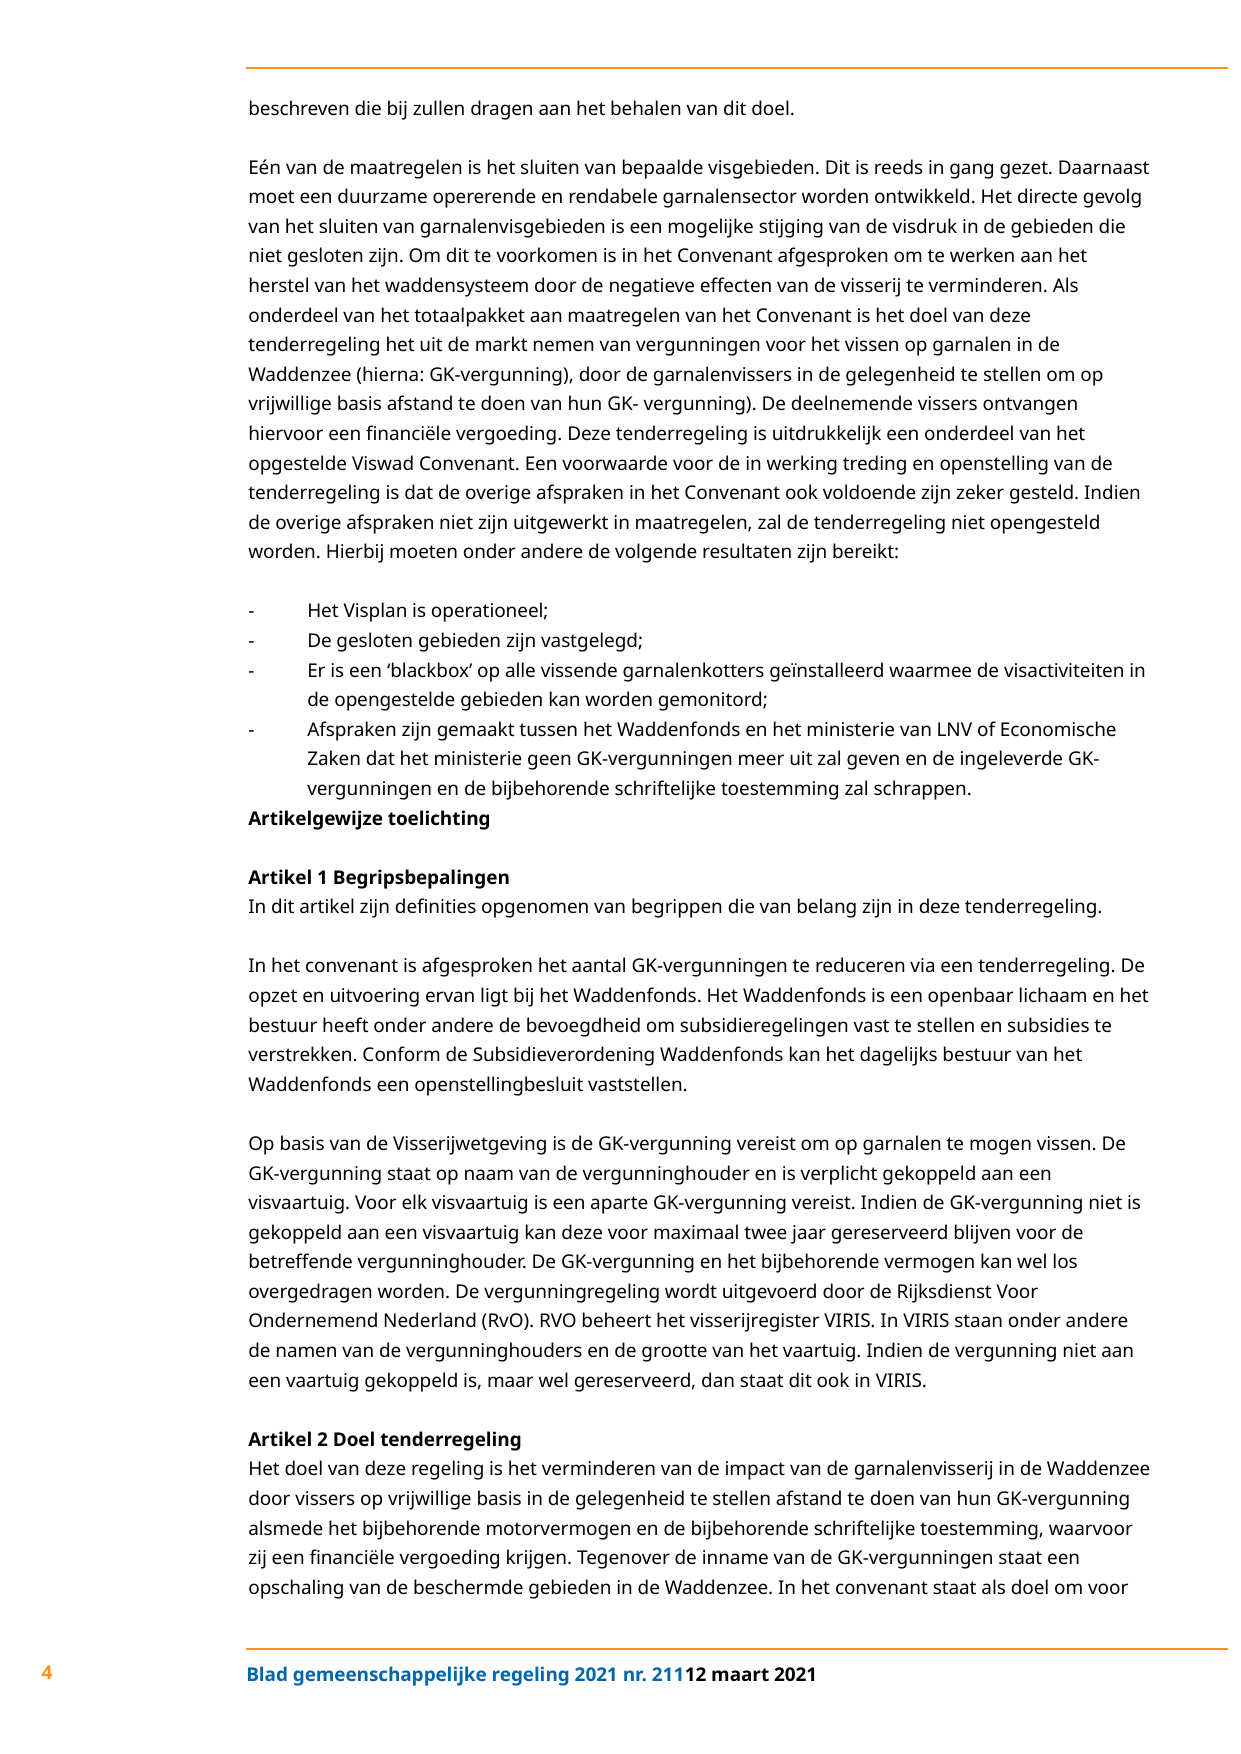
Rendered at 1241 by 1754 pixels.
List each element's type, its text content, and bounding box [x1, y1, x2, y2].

text Op basis van de Visserijwetgeving is de GK-vergunning vereist om op garnalen te mogen vissen. De GK-vergunning staat op naam van de vergunninghouder en is verplicht gekoppeld aan een visvaartuig. Voor elk visvaartuig is een aparte GK-vergunning vereist. Indien de GK-vergunning niet is gekoppeld aan een visvaartuig kan deze voor maximaal twee jaar gereserveerd blijven voor de betreffende vergunninghouder. De GK-vergunning en het bijbehorende vermogen kan wel los overgedragen worden. De vergunningregeling wordt uitgevoerd door de Rijksdienst Voor Ondernemend Nederland (RvO). RVO beheert het visserijregister VIRIS. In VIRIS staan onder andere de namen van de vergunninghouders en de grootte van het vaartuig. Indien de vergunning niet aan een vaartuig gekoppeld is, maar wel gereserveerd, dan staat dit ook in VIRIS. [248, 1130, 1152, 1393]
text Het doel van deze regeling is het verminderen van de impact van de garnalenvisserij in de Waddenzee door vissers op vrijwillige basis in de gelegenheid te stellen afstand te doen van hun GK-vergunning alsmede het bijbehorende motorvermogen en de bijbehorende schriftelijke toestemming, waarvoor zij een financiële vergoeding krijgen. Tegenover de inname van de GK-vergunningen staat een opschaling van de beschermde gebieden in de Waddenzee. In het convenant staat als doel om voor [248, 1456, 1152, 1600]
picture [41, 47, 231, 172]
text Artikelgewijze toelichting [248, 805, 1152, 831]
list De gesloten gebieden zijn vastgelegd; [248, 627, 1152, 653]
text In dit artikel zijn definities opgenomen van begrippen die van belang zijn in deze tenderregeling. [248, 893, 1152, 919]
list Afspraken zijn gemaakt tussen het Waddenfonds en het ministerie van LNV of Economische Zaken dat het ministerie geen GK-vergunningen meer uit zal geven en de ingeleverde GK-vergunningen en de bijbehorende schriftelijke toestemming zal schrappen. [248, 716, 1152, 801]
list Het Visplan is operationeel; [248, 598, 1152, 623]
text Artikel 1 Begripsbepalingen [248, 864, 1152, 890]
text beschreven die bij zullen dragen aan het behalen van dit doel. [248, 95, 1152, 121]
text In het convenant is afgesproken het aantal GK-vergunningen te reduceren via een tenderregeling. De opzet en uitvoering ervan ligt bij het Waddenfonds. Het Waddenfonds is een openbaar lichaam en het bestuur heeft onder andere de bevoegdheid om subsidieregelingen vast te stellen en subsidies te verstrekken. Conform de Subsidieverordening Waddenfonds kan het dagelijks bestuur van het Waddenfonds een openstellingbesluit vaststellen. [248, 953, 1152, 1097]
text Artikel 2 Doel tenderregeling [248, 1426, 1152, 1452]
text Eén van de maatregelen is het sluiten van bepaalde visgebieden. Dit is reeds in gang gezet. Daarnaast moet een duurzame opererende en rendabele garnalensector worden ontwikkeld. Het directe gevolg van het sluiten van garnalenvisgebieden is een mogelijke stijging van de visdruk in de gebieden die niet gesloten zijn. Om dit te voorkomen is in het Convenant afgesproken om te werken aan het herstel van het waddensysteem door de negatieve effecten van de visserij te verminderen. Als onderdeel van het totaalpakket aan maatregelen van het Convenant is het doel van deze tenderregeling het uit de markt nemen van vergunningen voor het vissen op garnalen in de Waddenzee (hierna: GK-vergunning), door de garnalenvissers in de gelegenheid te stellen om op vrijwillige basis afstand te doen van hun GK- vergunning). De deelnemende vissers ontvangen hiervoor een financiële vergoeding. Deze tenderregeling is uitdrukkelijk een onderdeel van het opgestelde Viswad Convenant. Een voorwaarde voor de in werking treding en openstelling van de tenderregeling is dat de overige afspraken in het Convenant ook voldoende zijn zeker gesteld. Indien de overige afspraken niet zijn uitgewerkt in maatregelen, zal de tenderregeling niet opengesteld worden. Hierbij moeten onder andere de volgende resultaten zijn bereikt: [248, 154, 1152, 564]
list Er is een ‘blackbox’ op alle vissende garnalenkotters geïnstalleerd waarmee de visactiviteiten in de opengestelde gebieden kan worden gemonitord; [248, 657, 1152, 712]
